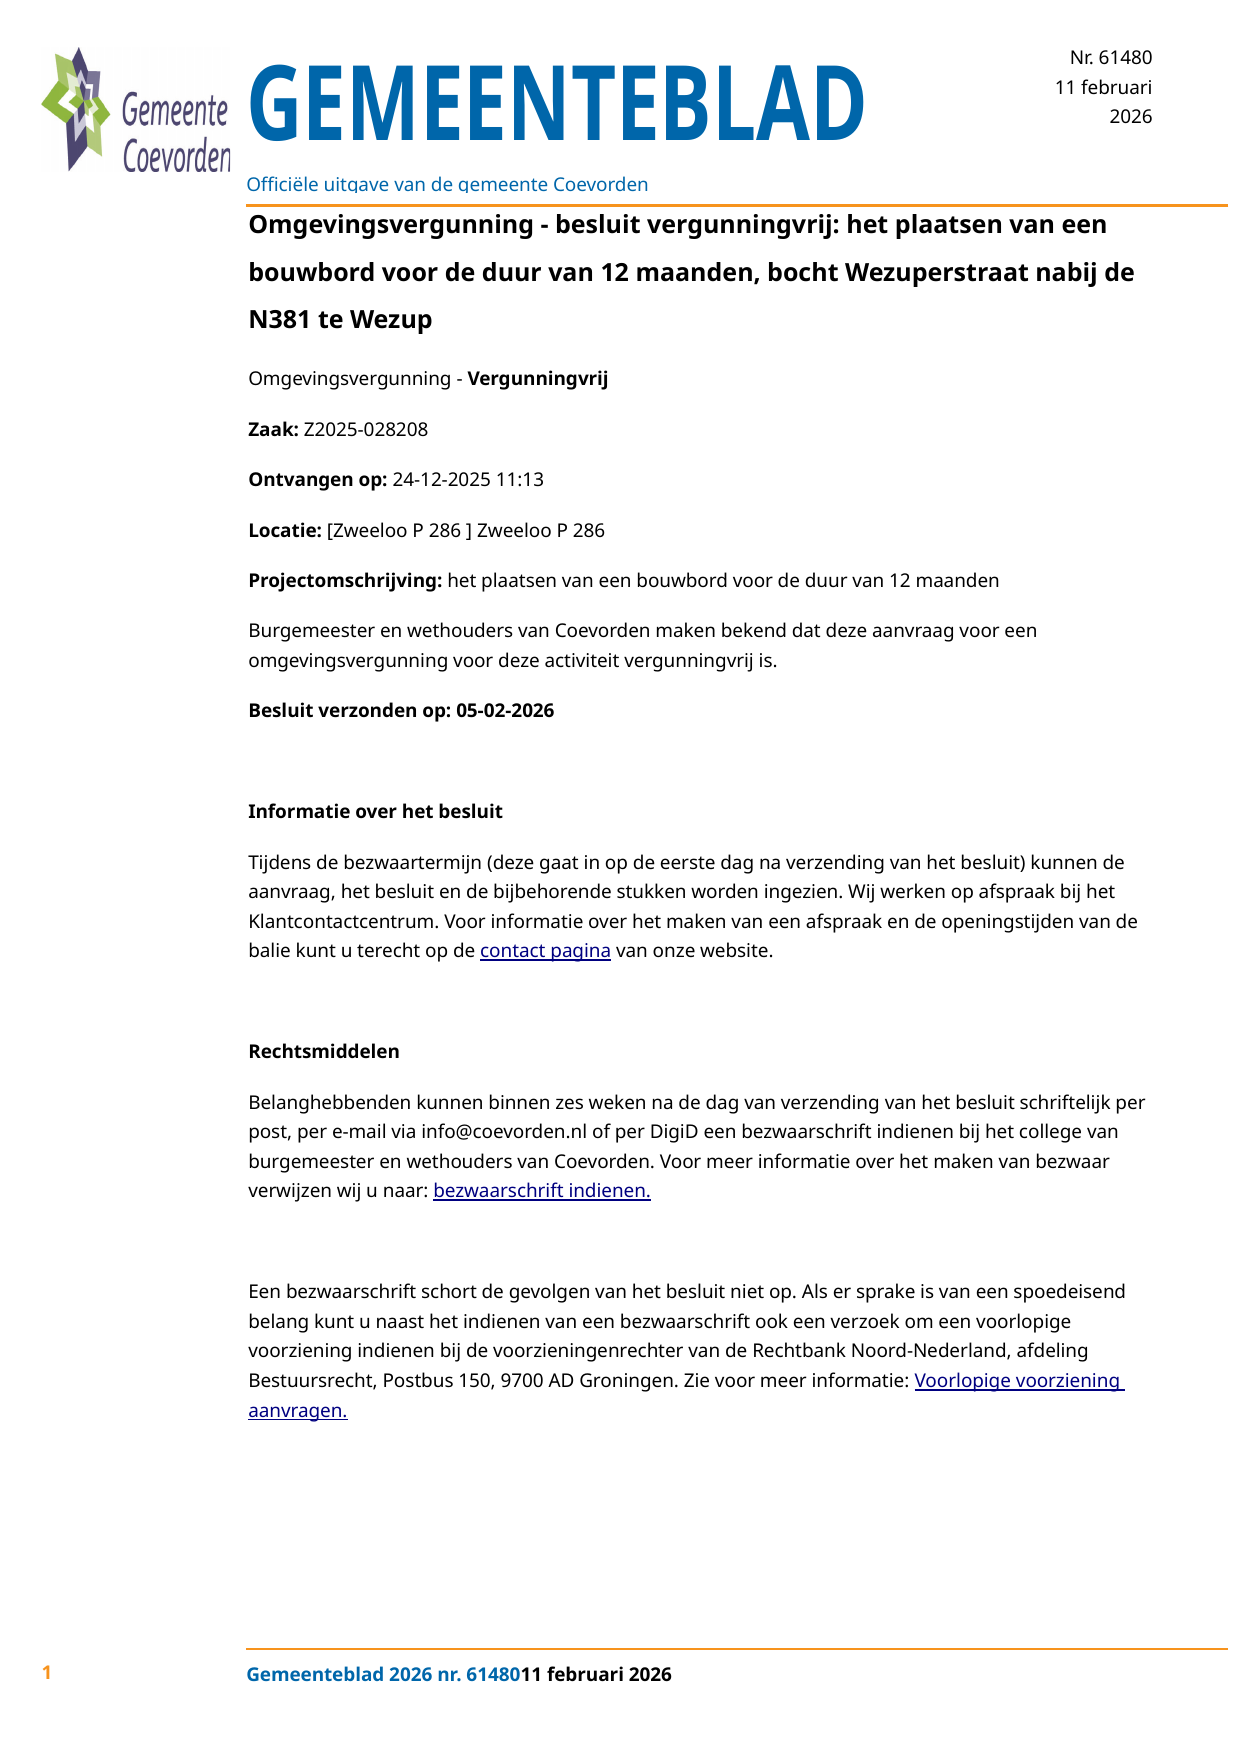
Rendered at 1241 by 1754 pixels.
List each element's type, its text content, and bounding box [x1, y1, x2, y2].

text Tijdens de bezwaartermijn (deze gaat in op de eerste dag na verzending van het besluit) kunnen de aanvraag, het besluit en de bijbehorende stukken worden ingezien. Wij werken op afspraak bij het Klantcontactcentrum. Voor informatie over het maken van een afspraak en de openingstijden van de balie kunt u terecht op de contact pagina van onze website. [248, 849, 1152, 963]
text Besluit verzonden op: 05-02-2026 [248, 698, 1152, 723]
text Ontvangen op: 24-12-2025 11:13 [248, 466, 1152, 492]
text Omgevingsvergunning - Vergunningvrij [248, 366, 1152, 391]
text Een bezwaarschrift schort de gevolgen van het besluit niet op. Als er sprake is van een spoedeisend belang kunt u naast het indienen van een bezwaarschrift ook een verzoek om een voorlopige voorziening indienen bij de voorzieningenrechter van de Rechtbank Noord-Nederland, afdeling Bestuursrecht, Postbus 150, 9700 AD Groningen. Zie voor meer informatie: Voorlopige voorziening aanvragen. [248, 1278, 1152, 1422]
text Zaak: Z2025-028208 [248, 416, 1152, 442]
text Burgemeester en wethouders van Coevorden maken bekend dat deze aanvraag voor een omgevingsvergunning voor deze activiteit vergunningvrij is. [248, 618, 1152, 673]
text Locatie: [Zweeloo P 286 ] Zweeloo P 286 [248, 517, 1152, 542]
text Belanghebbenden kunnen binnen zes weken na de dag van verzending van het besluit schriftelijk per post, per e-mail via info@coevorden.nl of per DigiD een bezwaarschrift indienen bij het college van burgemeester en wethouders van Coevorden. Voor meer informatie over het maken van bezwaar verwijzen wij u naar: bezwaarschrift indienen. [248, 1089, 1152, 1203]
picture [41, 47, 231, 172]
text Projectomschrijving: het plaatsen van een bouwbord voor de duur van 12 maanden [248, 567, 1152, 593]
text Omgevingsvergunning - besluit vergunningvrij: het plaatsen van een bouwbord voor de duur van 12 maanden, bocht Wezuperstraat nabij de N381 te Wezup [248, 207, 1152, 336]
text Informatie over het besluit [248, 798, 1152, 824]
text Rechtsmiddelen [248, 1038, 1152, 1064]
